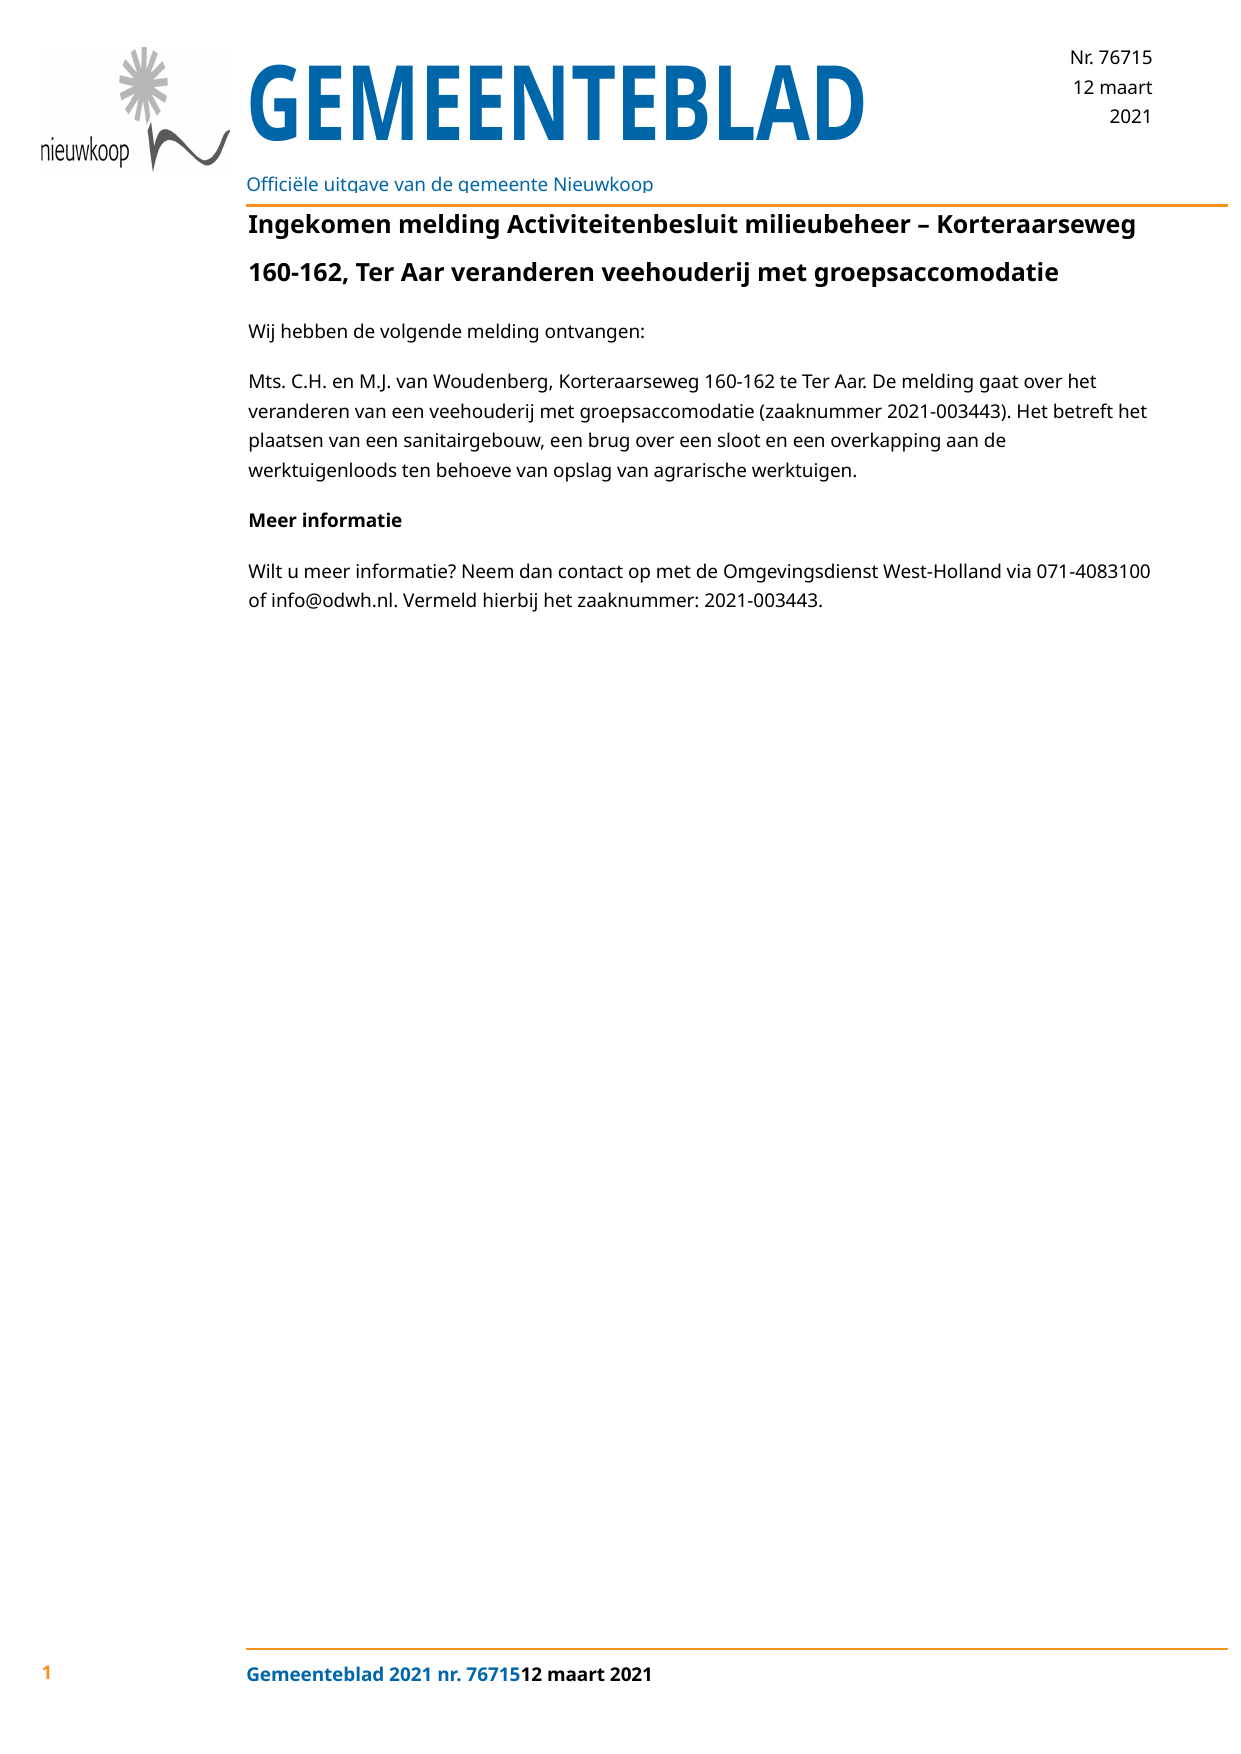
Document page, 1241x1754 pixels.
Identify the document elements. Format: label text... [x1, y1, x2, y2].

text Meer informatie [248, 507, 1152, 533]
text Mts. C.H. en M.J. van Woudenberg, Korteraarseweg 160-162 te Ter Aar. De melding gaat over het veranderen van een veehouderij met groepsaccomodatie (zaaknummer 2021-003443). Het betreft het plaatsen van een sanitairgebouw, een brug over een sloot en een overkapping aan de werktuigenloods ten behoeve van opslag van agrarische werktuigen. [248, 368, 1152, 483]
picture [41, 47, 231, 172]
text Wilt u meer informatie? Neem dan contact op met de Omgevingsdienst West-Holland via 071‑4083100 of info@odwh.nl. Vermeld hierbij het zaaknummer: 2021-003443. [248, 558, 1152, 613]
text Ingekomen melding Activiteitenbesluit milieubeheer – Korteraarseweg 160-162, Ter Aar veranderen veehouderij met groepsaccomodatie [248, 207, 1152, 288]
text Wij hebben de volgende melding ontvangen: [248, 318, 1152, 344]
